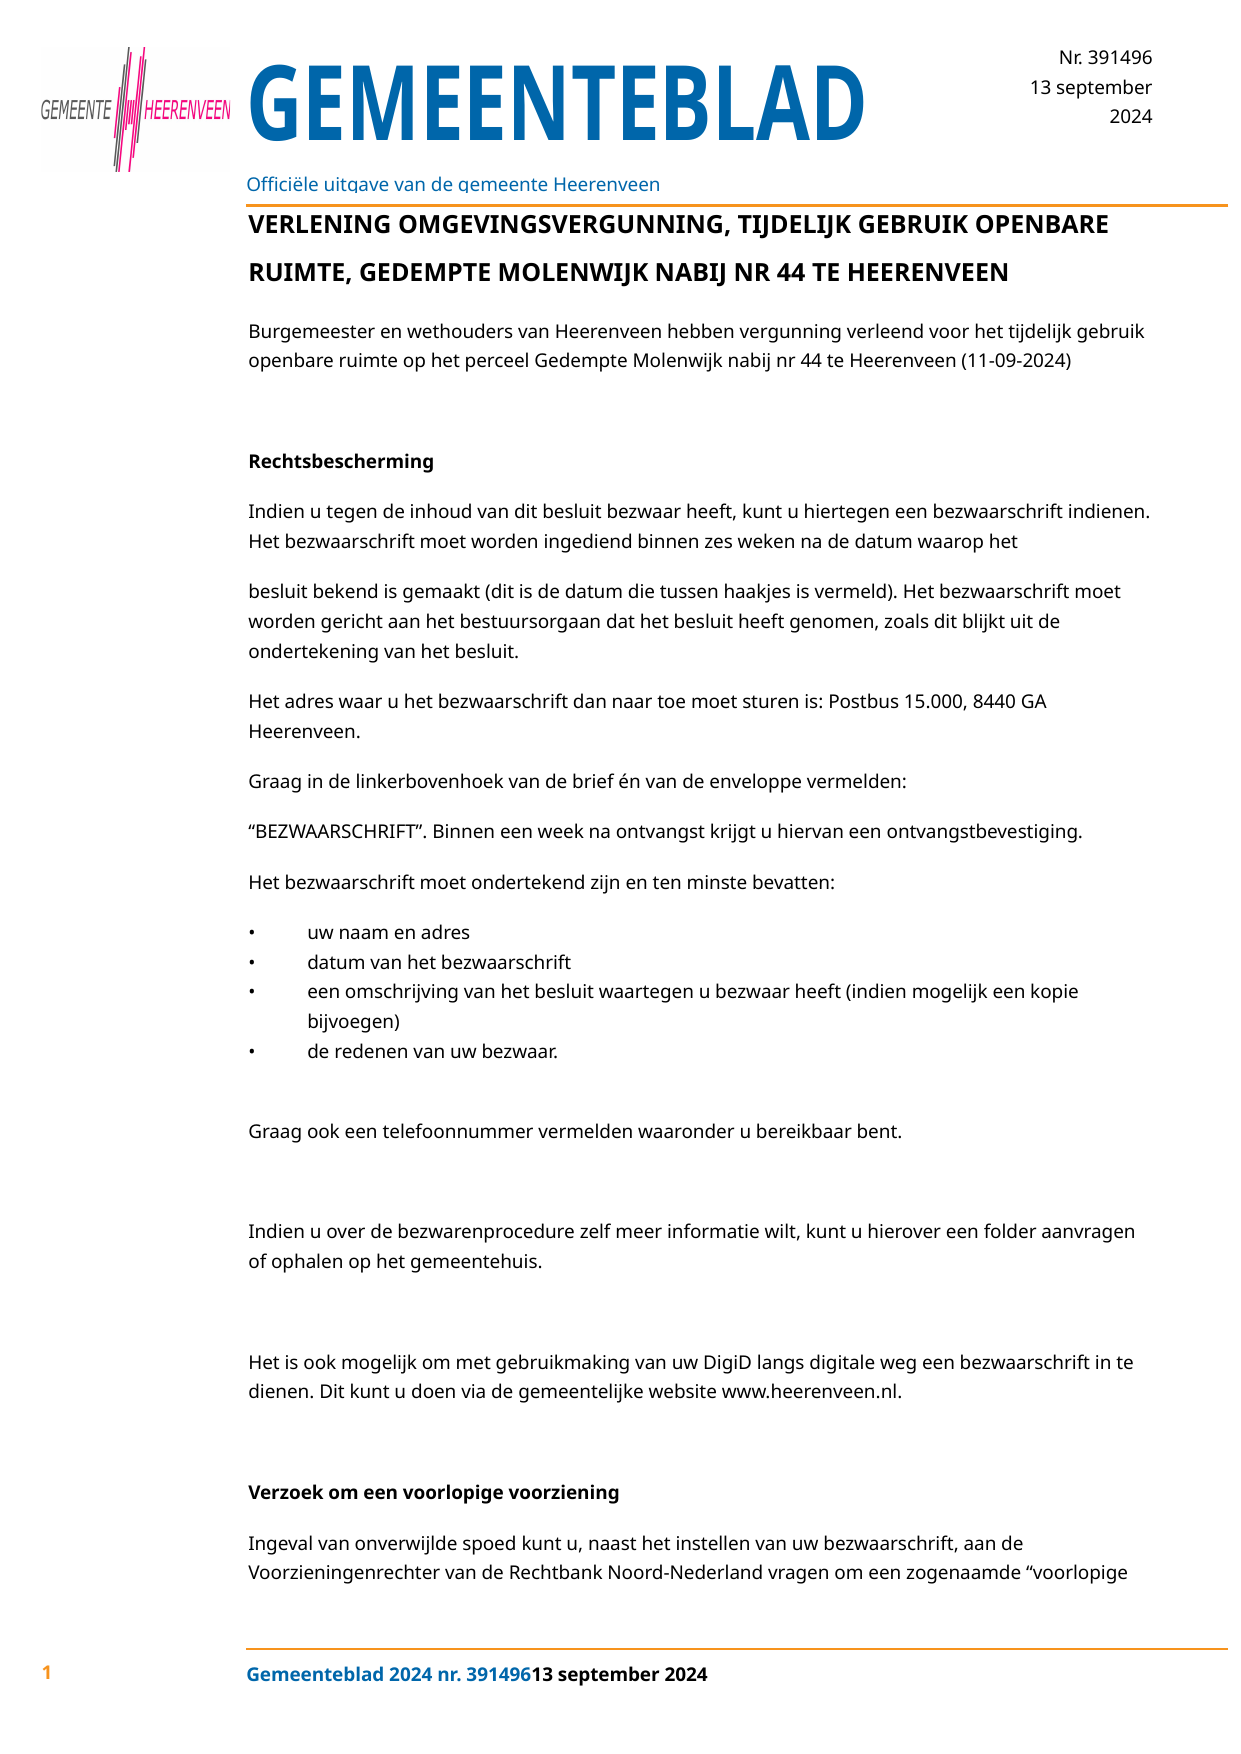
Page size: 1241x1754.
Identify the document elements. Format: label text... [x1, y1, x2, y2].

text besluit bekend is gemaakt (dit is de datum die tussen haakjes is vermeld). Het bezwaarschrift moet worden gericht aan het bestuursorgaan dat het besluit heeft genomen, zoals dit blijkt uit de ondertekening van het besluit. [248, 579, 1152, 664]
text Het is ook mogelijk om met gebruikmaking van uw DigiD langs digitale weg een bezwaarschrift in te dienen. Dit kunt u doen via de gemeentelijke website www.heerenveen.nl. [248, 1349, 1152, 1404]
list datum van het bezwaarschrift [248, 949, 1152, 975]
text Indien u tegen de inhoud van dit besluit bezwaar heeft, kunt u hiertegen een bezwaarschrift indienen. Het bezwaarschrift moet worden ingediend binnen zes weken na de datum waarop het [248, 499, 1152, 554]
text Burgemeester en wethouders van Heerenveen hebben vergunning verleend voor het tijdelijk gebruik openbare ruimte op het perceel Gedempte Molenwijk nabij nr 44 te Heerenveen (11-09-2024) [248, 318, 1152, 373]
text “BEZWAARSCHRIFT”. Binnen een week na ontvangst krijgt u hiervan een ontvangstbevestiging. [248, 819, 1152, 844]
list de redenen van uw bezwaar. [248, 1038, 1152, 1064]
list uw naam en adres [248, 919, 1152, 945]
text Rechtsbescherming [248, 448, 1152, 474]
list een omschrijving van het besluit waartegen u bezwaar heeft (indien mogelijk een kopie bijvoegen) [248, 979, 1152, 1034]
text Het adres waar u het bezwaarschrift dan naar toe moet sturen is: Postbus 15.000, 8440 GA Heerenveen. [248, 688, 1152, 744]
text Ingeval van onverwijlde spoed kunt u, naast het instellen van uw bezwaarschrift, aan de Voorzieningenrechter van de Rechtbank Noord-Nederland vragen om een zogenaamde “voorlopige [248, 1530, 1152, 1585]
text Graag in de linkerbovenhoek van de brief én van de enveloppe vermelden: [248, 768, 1152, 794]
text Graag ook een telefoonnummer vermelden waaronder u bereikbaar bent. [248, 1118, 1152, 1144]
text VERLENING OMGEVINGSVERGUNNING, TIJDELIJK GEBRUIK OPENBARE RUIMTE, GEDEMPTE MOLENWIJK NABIJ NR 44 TE HEERENVEEN [248, 207, 1152, 288]
text Indien u over de bezwarenprocedure zelf meer informatie wilt, kunt u hierover een folder aanvragen of ophalen op het gemeentehuis. [248, 1219, 1152, 1274]
text Het bezwaarschrift moet ondertekend zijn en ten minste bevatten: [248, 869, 1152, 895]
text Verzoek om een voorlopige voorziening [248, 1479, 1152, 1505]
picture [41, 47, 231, 172]
